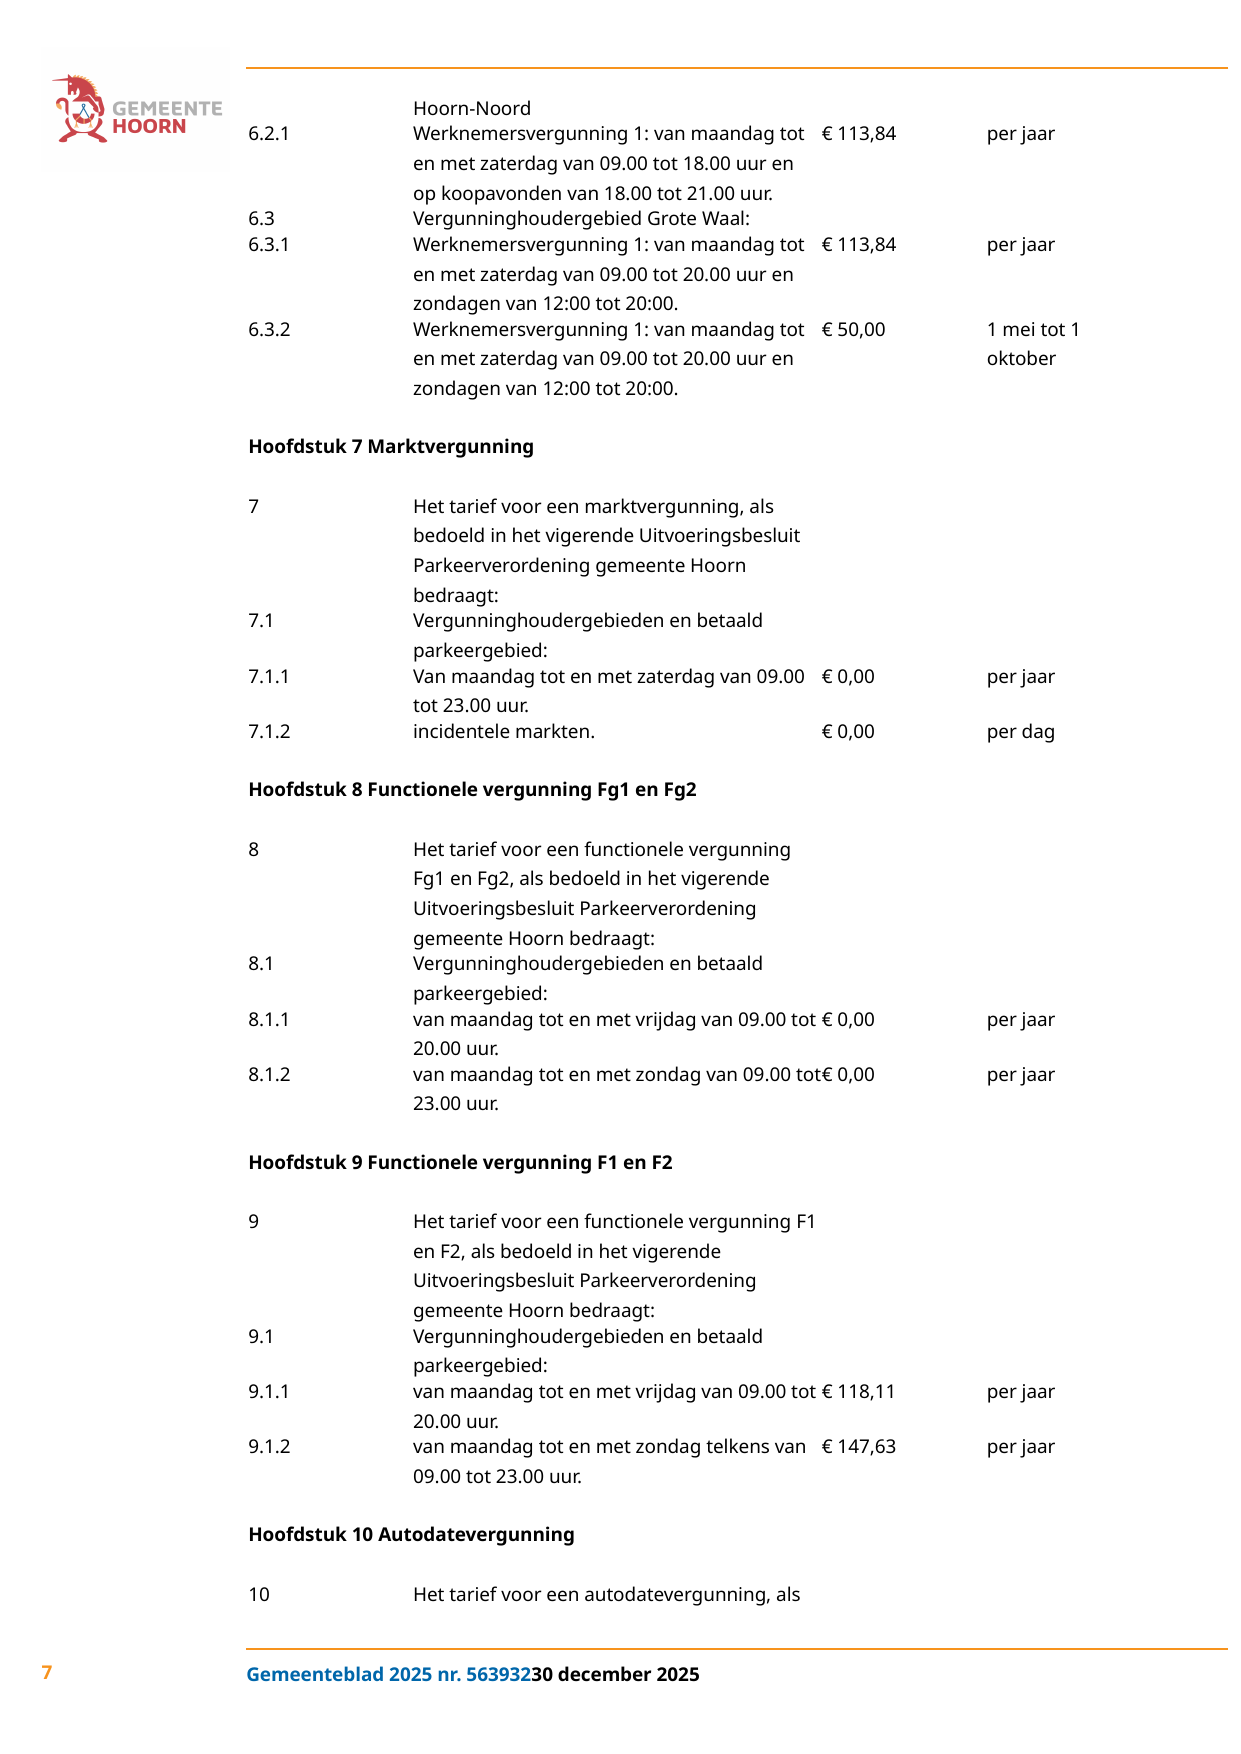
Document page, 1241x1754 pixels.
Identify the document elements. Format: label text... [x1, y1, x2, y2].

text Hoofdstuk 10 Autodatevergunning [248, 1522, 1152, 1547]
table_cell Werknemersvergunning 1: van maandag tot en met zaterdag van 09.00 tot 18.00 uur en op koopavonden van 18.00 tot 21.00 uur. [413, 121, 822, 205]
table_header [822, 1581, 987, 1607]
table_header [987, 1209, 1152, 1323]
table_cell per jaar [987, 121, 1152, 205]
table_cell per jaar [987, 1061, 1152, 1116]
table_cell [822, 950, 987, 1006]
table_cell van maandag tot en met vrijdag van 09.00 tot 20.00 uur. [413, 1006, 822, 1061]
text Hoofdstuk 8 Functionele vergunning Fg1 en Fg2 [248, 777, 1152, 802]
table_cell incidentele markten. [413, 718, 822, 744]
table_cell van maandag tot en met zondag telkens van 09.00 tot 23.00 uur. [413, 1434, 822, 1489]
table_cell 9.1.2 [248, 1434, 413, 1489]
table_header [822, 493, 987, 607]
table_cell € 50,00 [822, 316, 987, 401]
table_cell 1 mei tot 1 oktober [987, 316, 1152, 401]
table_header 9 [248, 1209, 413, 1323]
table_cell per dag [987, 718, 1152, 744]
table_cell [987, 1323, 1152, 1378]
table_cell 7.1.1 [248, 663, 413, 718]
table_cell 7.1 [248, 608, 413, 663]
table_cell € 0,00 [822, 1061, 987, 1116]
table_cell Werknemersvergunning 1: van maandag tot en met zaterdag van 09.00 tot 20.00 uur en zondagen van 12:00 tot 20:00. [413, 231, 822, 316]
table_cell € 0,00 [822, 663, 987, 718]
table_cell 6.3.1 [248, 231, 413, 316]
text Hoofdstuk 9 Functionele vergunning F1 en F2 [248, 1149, 1152, 1175]
table_cell per jaar [987, 663, 1152, 718]
table_cell Hoorn-Noord [413, 95, 822, 121]
table_header 8 [248, 836, 413, 950]
text Hoofdstuk 7 Marktvergunning [248, 434, 1152, 459]
table_cell Vergunninghoudergebieden en betaald parkeergebied: [413, 950, 822, 1006]
table_header Het tarief voor een marktvergunning, als bedoeld in het vigerende Uitvoeringsbesluit Parkeerverordening gemeente Hoorn bedraagt: [413, 493, 822, 607]
table_cell Vergunninghoudergebieden en betaald parkeergebied: [413, 608, 822, 663]
table_cell € 0,00 [822, 1006, 987, 1061]
table_cell 8.1 [248, 950, 413, 1006]
table_cell per jaar [987, 1006, 1152, 1061]
table_cell [822, 95, 987, 121]
table_cell € 118,11 [822, 1378, 987, 1433]
table_cell 9.1 [248, 1323, 413, 1378]
table_header [987, 1581, 1152, 1607]
table_cell van maandag tot en met vrijdag van 09.00 tot 20.00 uur. [413, 1378, 822, 1433]
table_cell 6.3 [248, 205, 413, 231]
table_header [822, 1209, 987, 1323]
table_cell [248, 95, 413, 121]
table_cell [822, 1323, 987, 1378]
table_cell € 113,84 [822, 121, 987, 205]
table_cell Werknemersvergunning 1: van maandag tot en met zaterdag van 09.00 tot 20.00 uur en zondagen van 12:00 tot 20:00. [413, 316, 822, 401]
table_cell [987, 950, 1152, 1006]
table_header Het tarief voor een functionele vergunning F1 en F2, als bedoeld in het vigerende Uitvoeringsbesluit Parkeerverordening gemeente Hoorn bedraagt: [413, 1209, 822, 1323]
table_header [987, 493, 1152, 607]
table_cell € 0,00 [822, 718, 987, 744]
table_cell [822, 205, 987, 231]
table_cell per jaar [987, 1378, 1152, 1433]
table_cell 9.1.1 [248, 1378, 413, 1433]
table_cell € 113,84 [822, 231, 987, 316]
table_cell 6.3.2 [248, 316, 413, 401]
table_cell [822, 608, 987, 663]
table_cell 8.1.1 [248, 1006, 413, 1061]
table_cell Vergunninghoudergebieden en betaald parkeergebied: [413, 1323, 822, 1378]
table_cell 6.2.1 [248, 121, 413, 205]
table_header 7 [248, 493, 413, 607]
table_cell [987, 205, 1152, 231]
table_cell € 147,63 [822, 1434, 987, 1489]
table_cell Van maandag tot en met zaterdag van 09.00 tot 23.00 uur. [413, 663, 822, 718]
table_cell 7.1.2 [248, 718, 413, 744]
table_header Het tarief voor een functionele vergunning Fg1 en Fg2, als bedoeld in het vigerende Uitvoeringsbesluit Parkeerverordening gemeente Hoorn bedraagt: [413, 836, 822, 950]
table_cell [987, 95, 1152, 121]
table_cell 8.1.2 [248, 1061, 413, 1116]
table_cell van maandag tot en met zondag van 09.00 tot 23.00 uur. [413, 1061, 822, 1116]
table_header [822, 836, 987, 950]
table_header [987, 836, 1152, 950]
table_header 10 [248, 1581, 413, 1607]
table_cell Vergunninghoudergebied Grote Waal: [413, 205, 822, 231]
table_header Het tarief voor een autodatevergunning, als [413, 1581, 822, 1607]
table_cell [987, 608, 1152, 663]
picture [41, 47, 231, 172]
table_cell per jaar [987, 231, 1152, 316]
table_cell per jaar [987, 1434, 1152, 1489]
